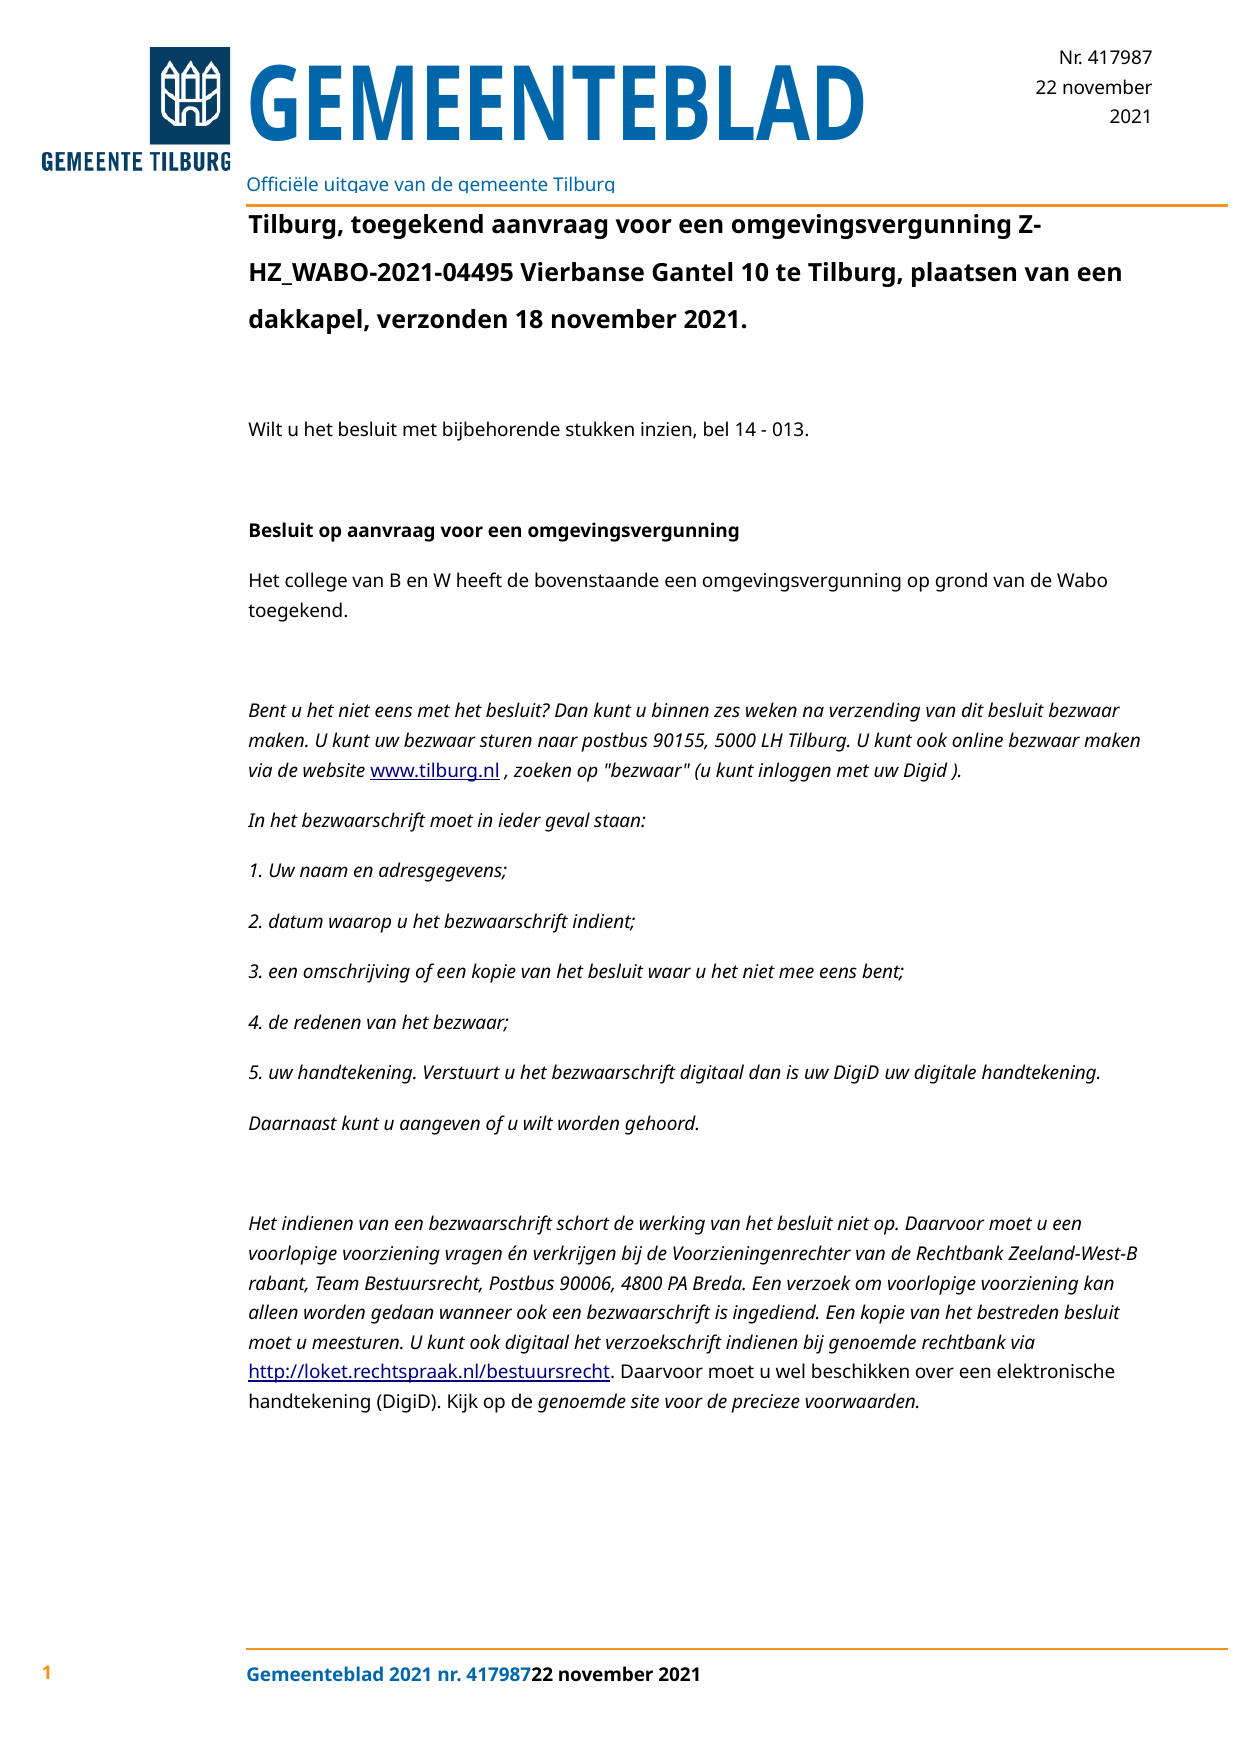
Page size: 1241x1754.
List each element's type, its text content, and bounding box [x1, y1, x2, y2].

text 5. uw handtekening. Verstuurt u het bezwaarschrift digitaal dan is uw DigiD uw digitale handtekening. [248, 1059, 1152, 1085]
text Tilburg, toegekend aanvraag voor een omgevingsvergunning Z-HZ_WABO-2021-04495 Vierbanse Gantel 10 te Tilburg, plaatsen van een dakkapel, verzonden 18 november 2021. [248, 207, 1152, 336]
picture [41, 47, 231, 172]
text Daarnaast kunt u aangeven of u wilt worden gehoord. [248, 1110, 1152, 1135]
text Het college van B en W heeft de bovenstaande een omgevingsvergunning op grond van de Wabo toegekend. [248, 567, 1152, 622]
text Wilt u het besluit met bijbehorende stukken inzien, bel 14 - 013. [248, 416, 1152, 442]
text 2. datum waarop u het bezwaarschrift indient; [248, 908, 1152, 934]
text Het indienen van een bezwaarschrift schort de werking van het besluit niet op. Daarvoor moet u een voorlopige voorziening vragen én verkrijgen bij de Voorzieningenrechter van de Rechtbank Zeeland-West-B rabant, Team Bestuursrecht, Postbus 90006, 4800 PA Breda. Een verzoek om voorlopige voorziening kan alleen worden gedaan wanneer ook een bezwaarschrift is ingediend. Een kopie van het bestreden besluit moet u meesturen. U kunt ook digitaal het verzoekschrift indienen bij genoemde rechtbank via http://loket.rechtspraak.nl/bestuursrecht. Daarvoor moet u wel beschikken over een elektronische handtekening (DigiD). Kijk op de genoemde site voor de precieze voorwaarden. [248, 1211, 1152, 1414]
text In het bezwaarschrift moet in ieder geval staan: [248, 807, 1152, 833]
text 3. een omschrijving of een kopie van het besluit waar u het niet mee eens bent; [248, 958, 1152, 984]
text 4. de redenen van het bezwaar; [248, 1009, 1152, 1034]
text Besluit op aanvraag voor een omgevingsvergunning [248, 517, 1152, 542]
text 1. Uw naam en adresgegevens; [248, 858, 1152, 883]
text Bent u het niet eens met het besluit? Dan kunt u binnen zes weken na verzending van dit besluit bezwaar maken. U kunt uw bezwaar sturen naar postbus 90155, 5000 LH Tilburg. U kunt ook online bezwaar maken via de website www.tilburg.nl , zoeken op "bezwaar" (u kunt inloggen met uw Digid ). [248, 698, 1152, 782]
